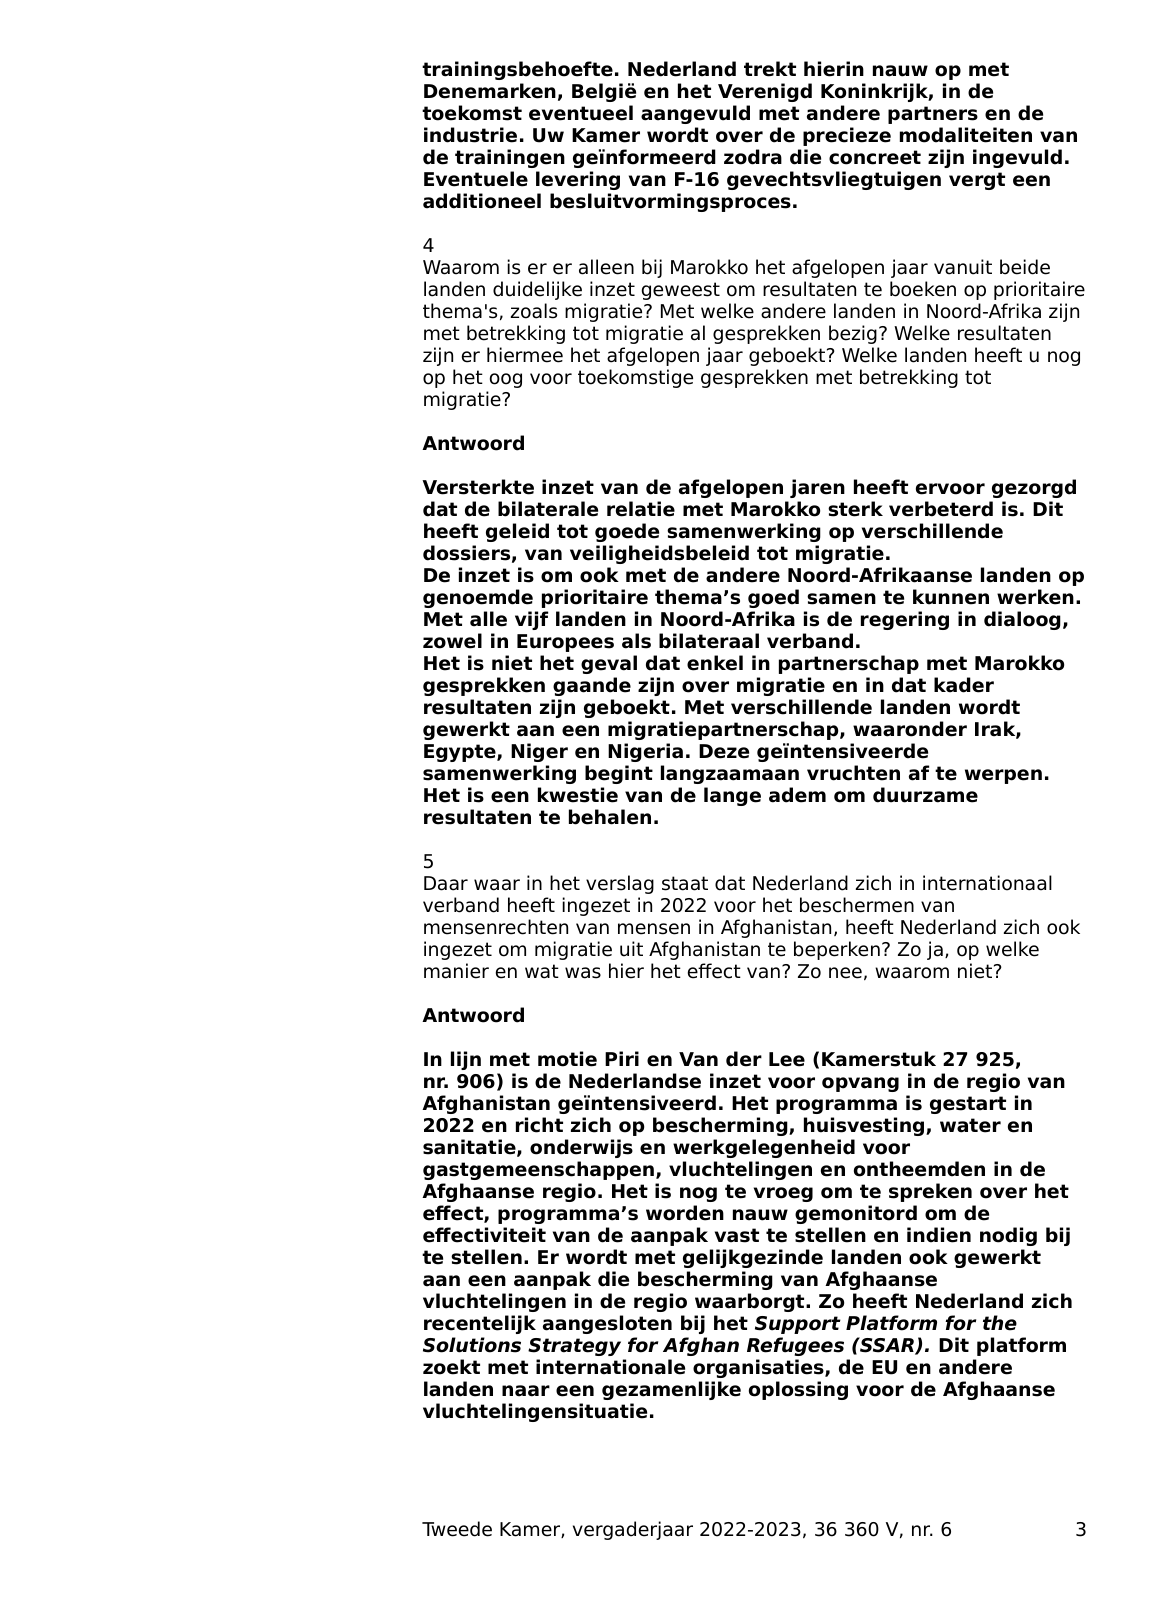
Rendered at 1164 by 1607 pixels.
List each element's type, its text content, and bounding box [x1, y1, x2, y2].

text Waarom is er er alleen bij Marokko het afgelopen jaar vanuit beide landen duidelijke inzet geweest om resultaten te boeken op prioritaire thema's, zoals migratie? Met welke andere landen in Noord-Afrika zijn met betrekking tot migratie al gesprekken bezig? Welke resultaten zijn er hiermee het afgelopen jaar geboekt? Welke landen heeft u nog op het oog voor toekomstige gesprekken met betrekking tot migratie? [422, 257, 1087, 411]
text 4 [422, 235, 1087, 257]
text trainingsbehoefte. Nederland trekt hierin nauw op met Denemarken, België en het Verenigd Koninkrijk, in de toekomst eventueel aangevuld met andere partners en de industrie. Uw Kamer wordt over de precieze modaliteiten van de trainingen geïnformeerd zodra die concreet zijn ingevuld. Eventuele levering van F-16 gevechtsvliegtuigen vergt een additioneel besluitvormingsproces. [422, 59, 1087, 213]
text Versterkte inzet van de afgelopen jaren heeft ervoor gezorgd dat de bilaterale relatie met Marokko sterk verbeterd is. Dit heeft geleid tot goede samenwerking op verschillende dossiers, van veiligheidsbeleid tot migratie. [422, 477, 1087, 565]
subtitle Antwoord [422, 433, 1087, 455]
text Het is niet het geval dat enkel in partnerschap met Marokko gesprekken gaande zijn over migratie en in dat kader resultaten zijn geboekt. Met verschillende landen wordt gewerkt aan een migratiepartnerschap, waaronder Irak, Egypte, Niger en Nigeria. Deze geïntensiveerde samenwerking begint langzaamaan vruchten af te werpen. Het is een kwestie van de lange adem om duurzame resultaten te behalen. [422, 653, 1087, 829]
text De inzet is om ook met de andere Noord-Afrikaanse landen op genoemde prioritaire thema’s goed samen te kunnen werken. Met alle vijf landen in Noord-Afrika is de regering in dialoog, zowel in Europees als bilateraal verband. [422, 565, 1087, 653]
subtitle Antwoord [422, 1005, 1087, 1027]
text Daar waar in het verslag staat dat Nederland zich in internationaal verband heeft ingezet in 2022 voor het beschermen van mensenrechten van mensen in Afghanistan, heeft Nederland zich ook ingezet om migratie uit Afghanistan te beperken? Zo ja, op welke manier en wat was hier het effect van? Zo nee, waarom niet? [422, 873, 1087, 983]
text 5 [422, 851, 1087, 873]
text In lijn met motie Piri en Van der Lee (Kamerstuk 27 925, nr. 906) is de Nederlandse inzet voor opvang in de regio van Afghanistan geïntensiveerd. Het programma is gestart in 2022 en richt zich op bescherming, huisvesting, water en sanitatie, onderwijs en werkgelegenheid voor gastgemeenschappen, vluchtelingen en ontheemden in de Afghaanse regio. Het is nog te vroeg om te spreken over het effect, programma’s worden nauw gemonitord om de effectiviteit van de aanpak vast te stellen en indien nodig bij te stellen. Er wordt met gelijkgezinde landen ook gewerkt aan een aanpak die bescherming van Afghaanse vluchtelingen in de regio waarborgt. Zo heeft Nederland zich recentelijk aangesloten bij het Support Platform for the Solutions Strategy for Afghan Refugees (SSAR). Dit platform zoekt met internationale organisaties, de EU en andere landen naar een gezamenlijke oplossing voor de Afghaanse vluchtelingensituatie. [422, 1049, 1087, 1423]
